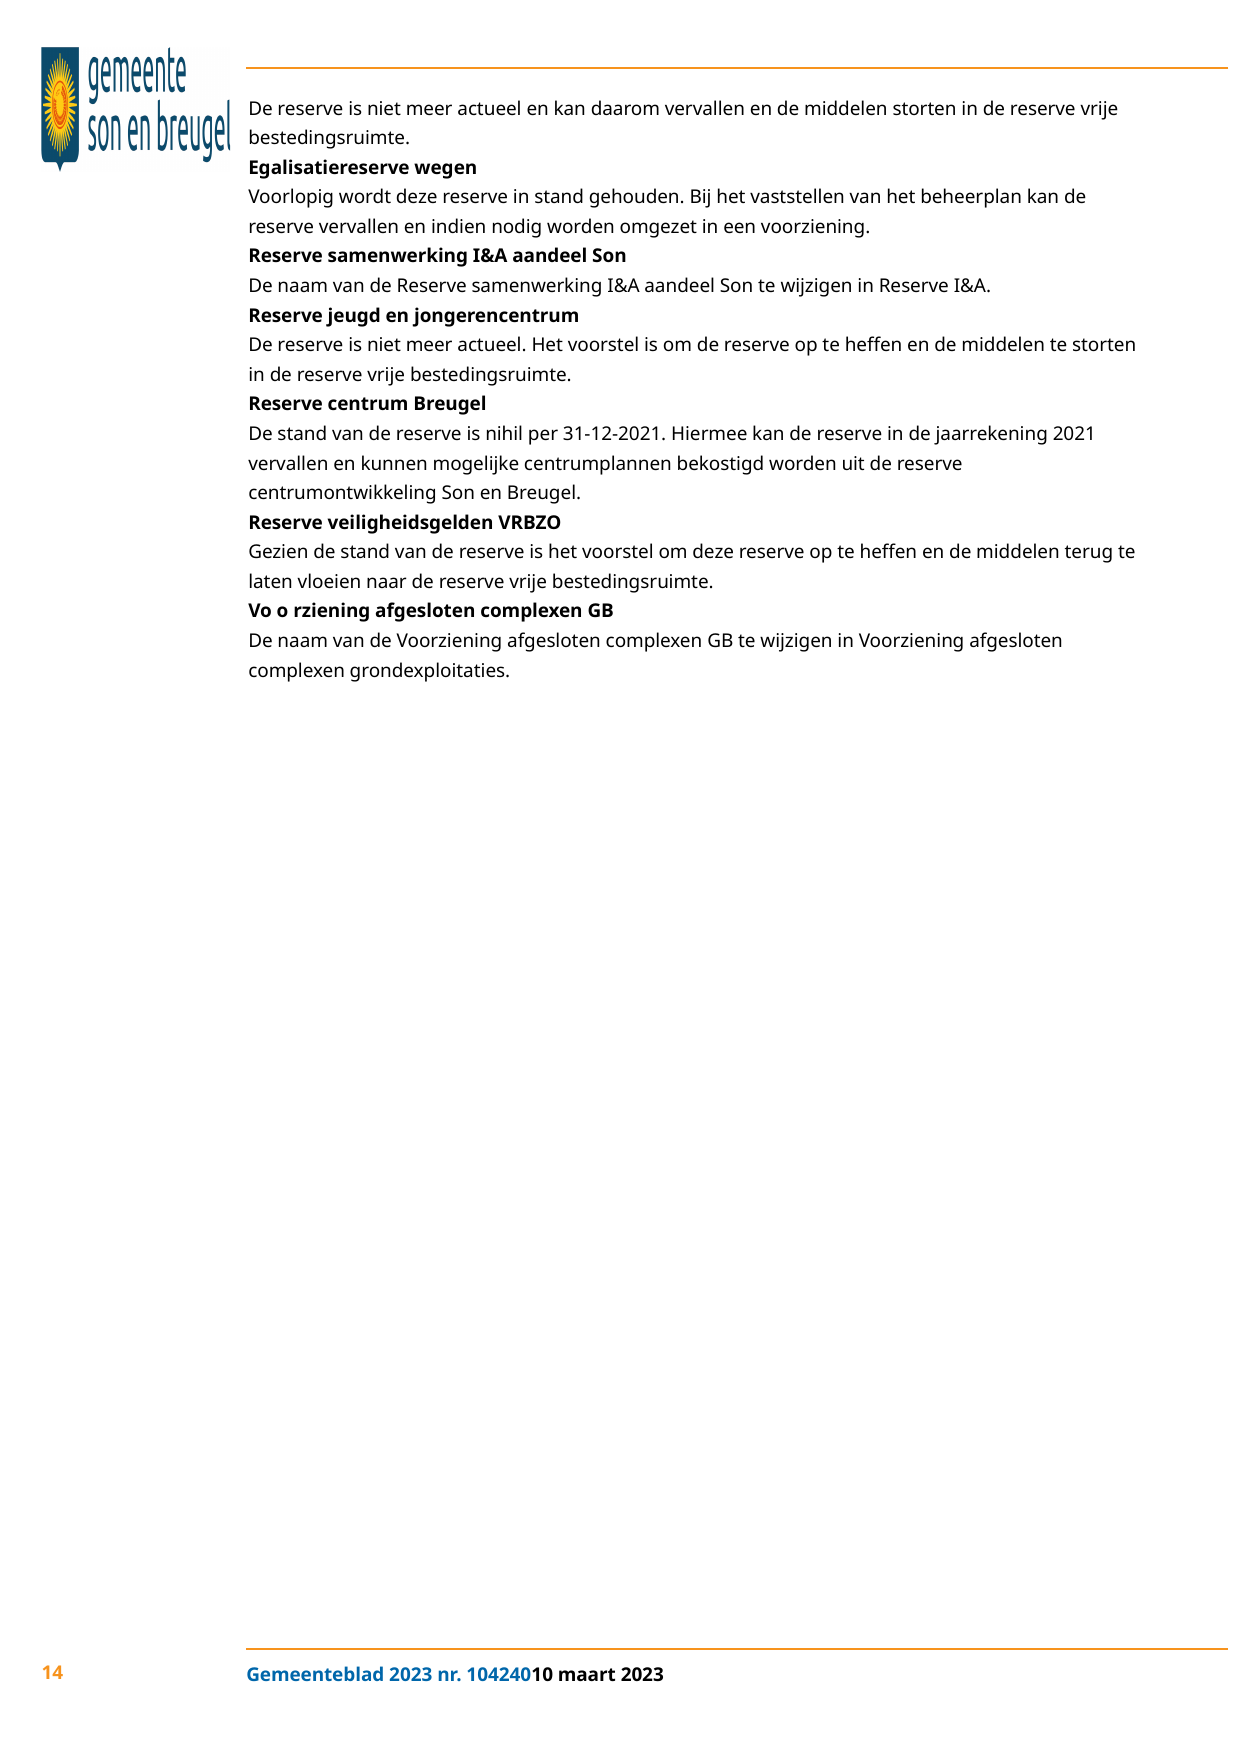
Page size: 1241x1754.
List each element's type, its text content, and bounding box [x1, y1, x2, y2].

text Vo o rziening afgesloten complexen GB [248, 598, 1152, 623]
text Egalisatiereserve wegen [248, 154, 1152, 180]
text Reserve veiligheidsgelden VRBZO [248, 509, 1152, 535]
picture [41, 47, 231, 172]
text Reserve centrum Breugel [248, 391, 1152, 416]
text Reserve samenwerking I&A aandeel Son [248, 243, 1152, 268]
text De reserve is niet meer actueel en kan daarom vervallen en de middelen storten in de reserve vrije bestedingsruimte. [248, 95, 1152, 150]
text De naam van de Reserve samenwerking I&A aandeel Son te wijzigen in Reserve I&A. [248, 272, 1152, 298]
text Voorlopig wordt deze reserve in stand gehouden. Bij het vaststellen van het beheerplan kan de reserve vervallen en indien nodig worden omgezet in een voorziening. [248, 183, 1152, 239]
text De stand van de reserve is nihil per 31-12-2021. Hiermee kan de reserve in de jaarrekening 2021 vervallen en kunnen mogelijke centrumplannen bekostigd worden uit de reserve centrumontwikkeling Son en Breugel. [248, 420, 1152, 505]
text Reserve jeugd en jongerencentrum [248, 302, 1152, 328]
text De reserve is niet meer actueel. Het voorstel is om de reserve op te heffen en de middelen te storten in de reserve vrije bestedingsruimte. [248, 331, 1152, 387]
text De naam van de Voorziening afgesloten complexen GB te wijzigen in Voorziening afgesloten complexen grondexploitaties. [248, 627, 1152, 683]
text Gezien de stand van de reserve is het voorstel om deze reserve op te heffen en de middelen terug te laten vloeien naar de reserve vrije bestedingsruimte. [248, 538, 1152, 594]
